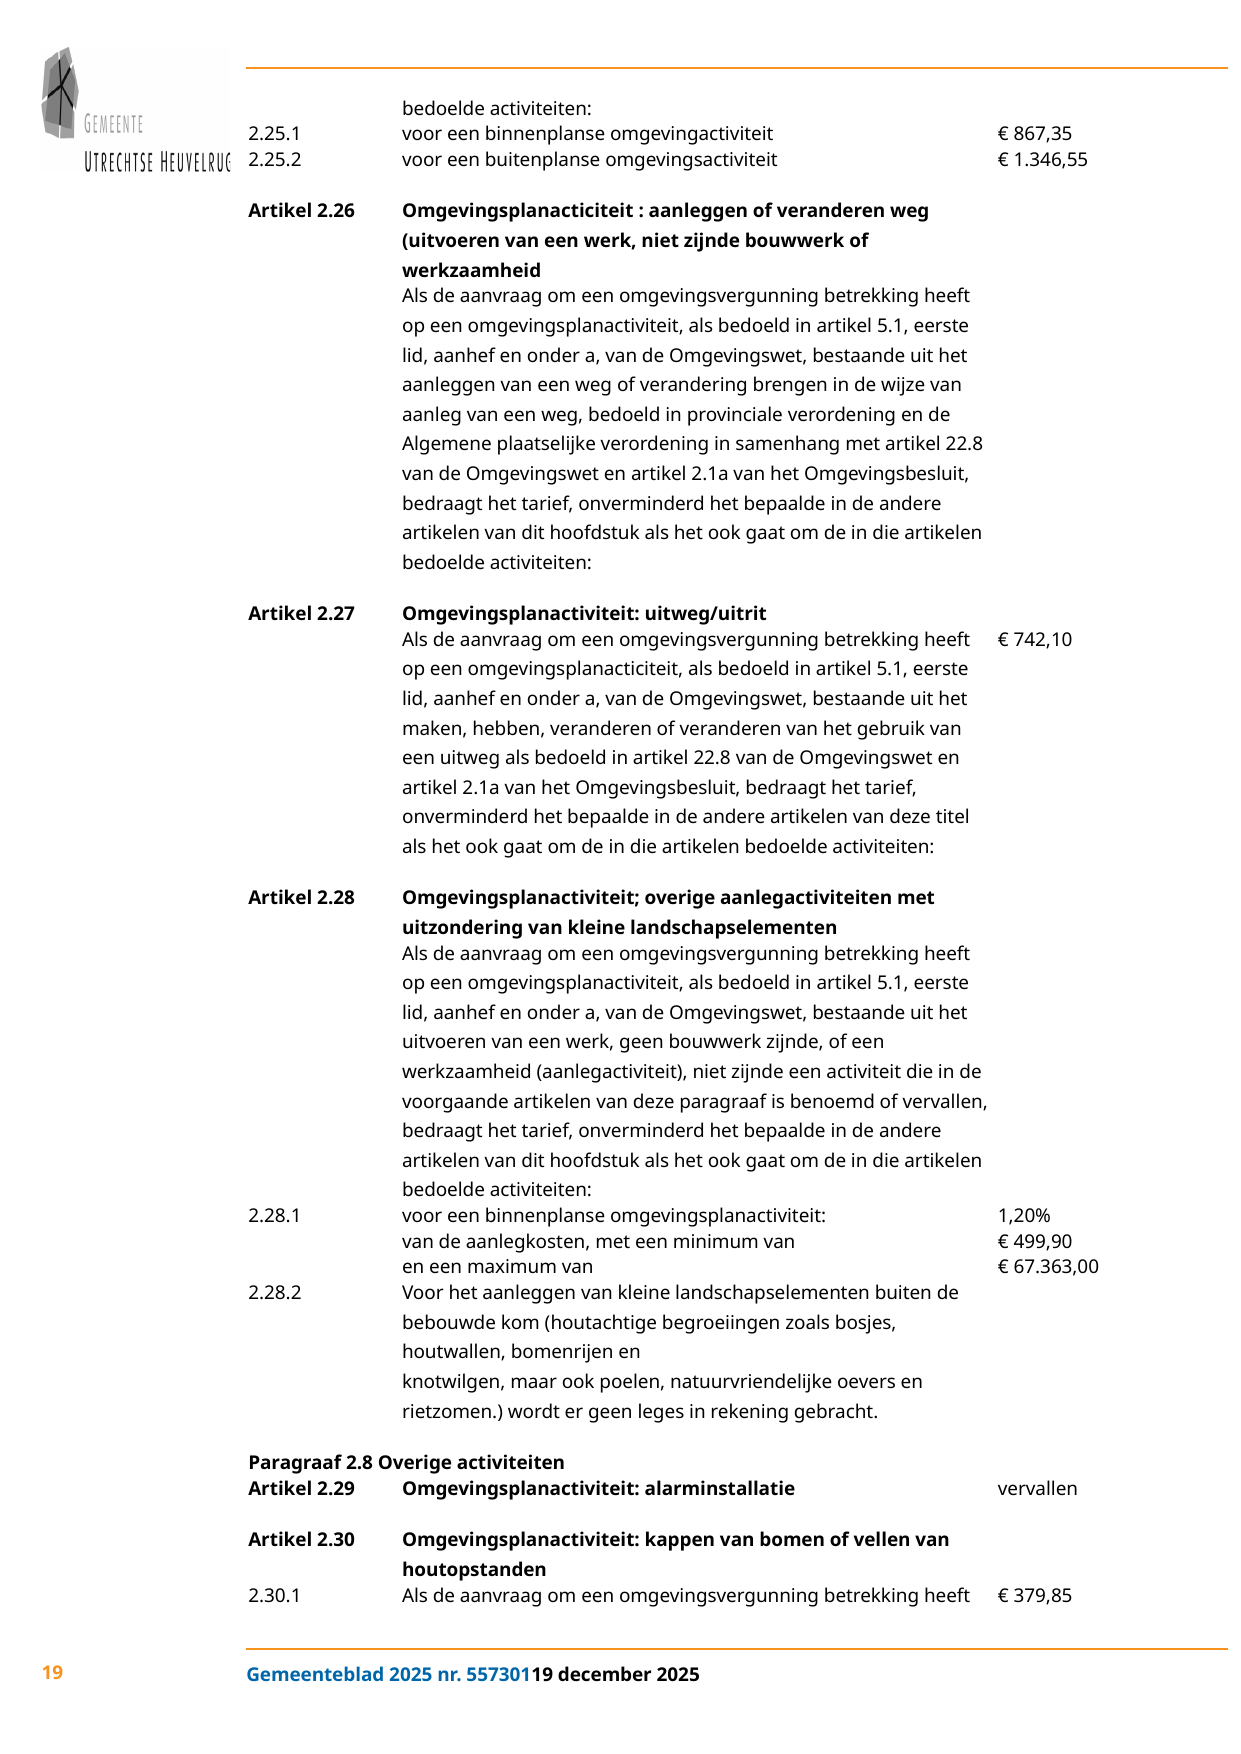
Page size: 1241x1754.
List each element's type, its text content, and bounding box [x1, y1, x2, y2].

table_cell [998, 1449, 1152, 1475]
table_cell Omgevingsplanacticiteit : aanleggen of veranderen weg (uitvoeren van een werk, niet zijnde bouwwerk of werkzaamheid [402, 198, 998, 283]
table_cell € 867,35 [998, 121, 1152, 146]
table_cell [998, 1424, 1152, 1449]
table_cell voor een buitenplanse omgevingsactiviteit [402, 146, 998, 172]
table_cell Als de aanvraag om een omgevingsvergunning betrekking heeft op een omgevingsplanactiviteit, als bedoeld in artikel 5.1, eerste lid, aanhef en onder a, van de Omgevingswet, bestaande uit het aanleggen van een weg of verandering brengen in de wijze van aanleg van een weg, bedoeld in provinciale verordening en de Algemene plaatselijke verordening in samenhang met artikel 22.8 van de Omgevingswet en artikel 2.1a van het Omgevingsbesluit, bedraagt het tarief, onverminderd het bepaalde in de andere artikelen van dit hoofdstuk als het ook gaat om de in die artikelen bedoelde activiteiten: [402, 283, 998, 574]
table_cell Omgevingsplanactiviteit; overige aanlegactiviteiten met uitzondering van kleine landschapselementen [402, 885, 998, 940]
table_cell [998, 1280, 1152, 1423]
table_cell Voor het aanleggen van kleine landschapselementen buiten de bebouwde kom (houtachtige begroeiingen zoals bosjes, houtwallen, bomenrijen en knotwilgen, maar ook poelen, natuurvriendelijke oevers en rietzomen.) wordt er geen leges in rekening gebracht. [402, 1280, 998, 1423]
table_cell [248, 283, 402, 574]
table_cell Artikel 2.29 [248, 1475, 402, 1501]
table_cell [248, 172, 402, 198]
table_cell Als de aanvraag om een omgevingsvergunning betrekking heeft op een omgevingsplanacticiteit, als bedoeld in artikel 5.1, eerste lid, aanhef en onder a, van de Omgevingswet, bestaande uit het maken, hebben, veranderen of veranderen van het gebruik van een uitweg als bedoeld in artikel 22.8 van de Omgevingswet en artikel 2.1a van het Omgevingsbesluit, bedraagt het tarief, onverminderd het bepaalde in de andere artikelen van deze titel als het ook gaat om de in die artikelen bedoelde activiteiten: [402, 626, 998, 859]
table_cell [248, 1424, 402, 1449]
table_cell 2.28.2 [248, 1280, 402, 1423]
table_cell [402, 1501, 998, 1526]
table_cell en een maximum van [402, 1254, 998, 1279]
table_cell [998, 283, 1152, 574]
table_cell [248, 859, 402, 884]
table_cell Als de aanvraag om een omgevingsvergunning betrekking heeft op een omgevingsplanactiviteit, als bedoeld in artikel 5.1, eerste lid, aanhef en onder a, van de Omgevingswet, bestaande uit het uitvoeren van een werk, geen bouwwerk zijnde, of een werkzaamheid (aanlegactiviteit), niet zijnde een activiteit die in de voorgaande artikelen van deze paragraaf is benoemd of vervallen, bedraagt het tarief, onverminderd het bepaalde in de andere artikelen van dit hoofdstuk als het ook gaat om de in die artikelen bedoelde activiteiten: [402, 940, 998, 1202]
table_cell € 67.363,00 [998, 1254, 1152, 1279]
table_cell Omgevingsplanactiviteit: kappen van bomen of vellen van houtopstanden [402, 1526, 998, 1582]
table_cell 1,20% [998, 1202, 1152, 1228]
table_cell vervallen [998, 1475, 1152, 1501]
table_cell [998, 95, 1152, 121]
table_cell Artikel 2.26 [248, 198, 402, 283]
table_cell Artikel 2.28 [248, 885, 402, 940]
table_cell 2.25.1 [248, 121, 402, 146]
table_cell [248, 95, 402, 121]
table_cell [998, 198, 1152, 283]
table_cell [998, 885, 1152, 940]
table_cell € 1.346,55 [998, 146, 1152, 172]
table_cell [402, 1424, 998, 1449]
table_cell [248, 1254, 402, 1279]
table_cell voor een binnenplanse omgevingsplanactiviteit: [402, 1202, 998, 1228]
table_cell [248, 940, 402, 1202]
table_cell [998, 859, 1152, 884]
table_cell [998, 1526, 1152, 1582]
table_cell voor een binnenplanse omgevingactiviteit [402, 121, 998, 146]
table_cell [402, 859, 998, 884]
table_cell [998, 1501, 1152, 1526]
table_cell [248, 1228, 402, 1254]
table_cell Paragraaf 2.8 Overige activiteiten [248, 1449, 998, 1475]
table_cell [998, 940, 1152, 1202]
table_cell € 379,85 [998, 1582, 1152, 1607]
table_cell [998, 172, 1152, 198]
table_cell Omgevingsplanactiviteit: alarminstallatie [402, 1475, 998, 1501]
table_cell € 742,10 [998, 626, 1152, 859]
table_cell [248, 626, 402, 859]
table_cell Als de aanvraag om een omgevingsvergunning betrekking heeft [402, 1582, 998, 1607]
table_cell [402, 172, 998, 198]
table_cell bedoelde activiteiten: [402, 95, 998, 121]
table_cell Omgevingsplanactiviteit: uitweg/uitrit [402, 600, 998, 626]
table_cell [402, 575, 998, 600]
table_cell € 499,90 [998, 1228, 1152, 1254]
table_cell [998, 575, 1152, 600]
table_cell [998, 600, 1152, 626]
table_cell 2.28.1 [248, 1202, 402, 1228]
table_cell van de aanlegkosten, met een minimum van [402, 1228, 998, 1254]
table_cell 2.30.1 [248, 1582, 402, 1607]
table_cell 2.25.2 [248, 146, 402, 172]
table_cell [248, 1501, 402, 1526]
table_cell [248, 575, 402, 600]
table_cell Artikel 2.30 [248, 1526, 402, 1582]
table_cell Artikel 2.27 [248, 600, 402, 626]
picture [41, 47, 231, 172]
